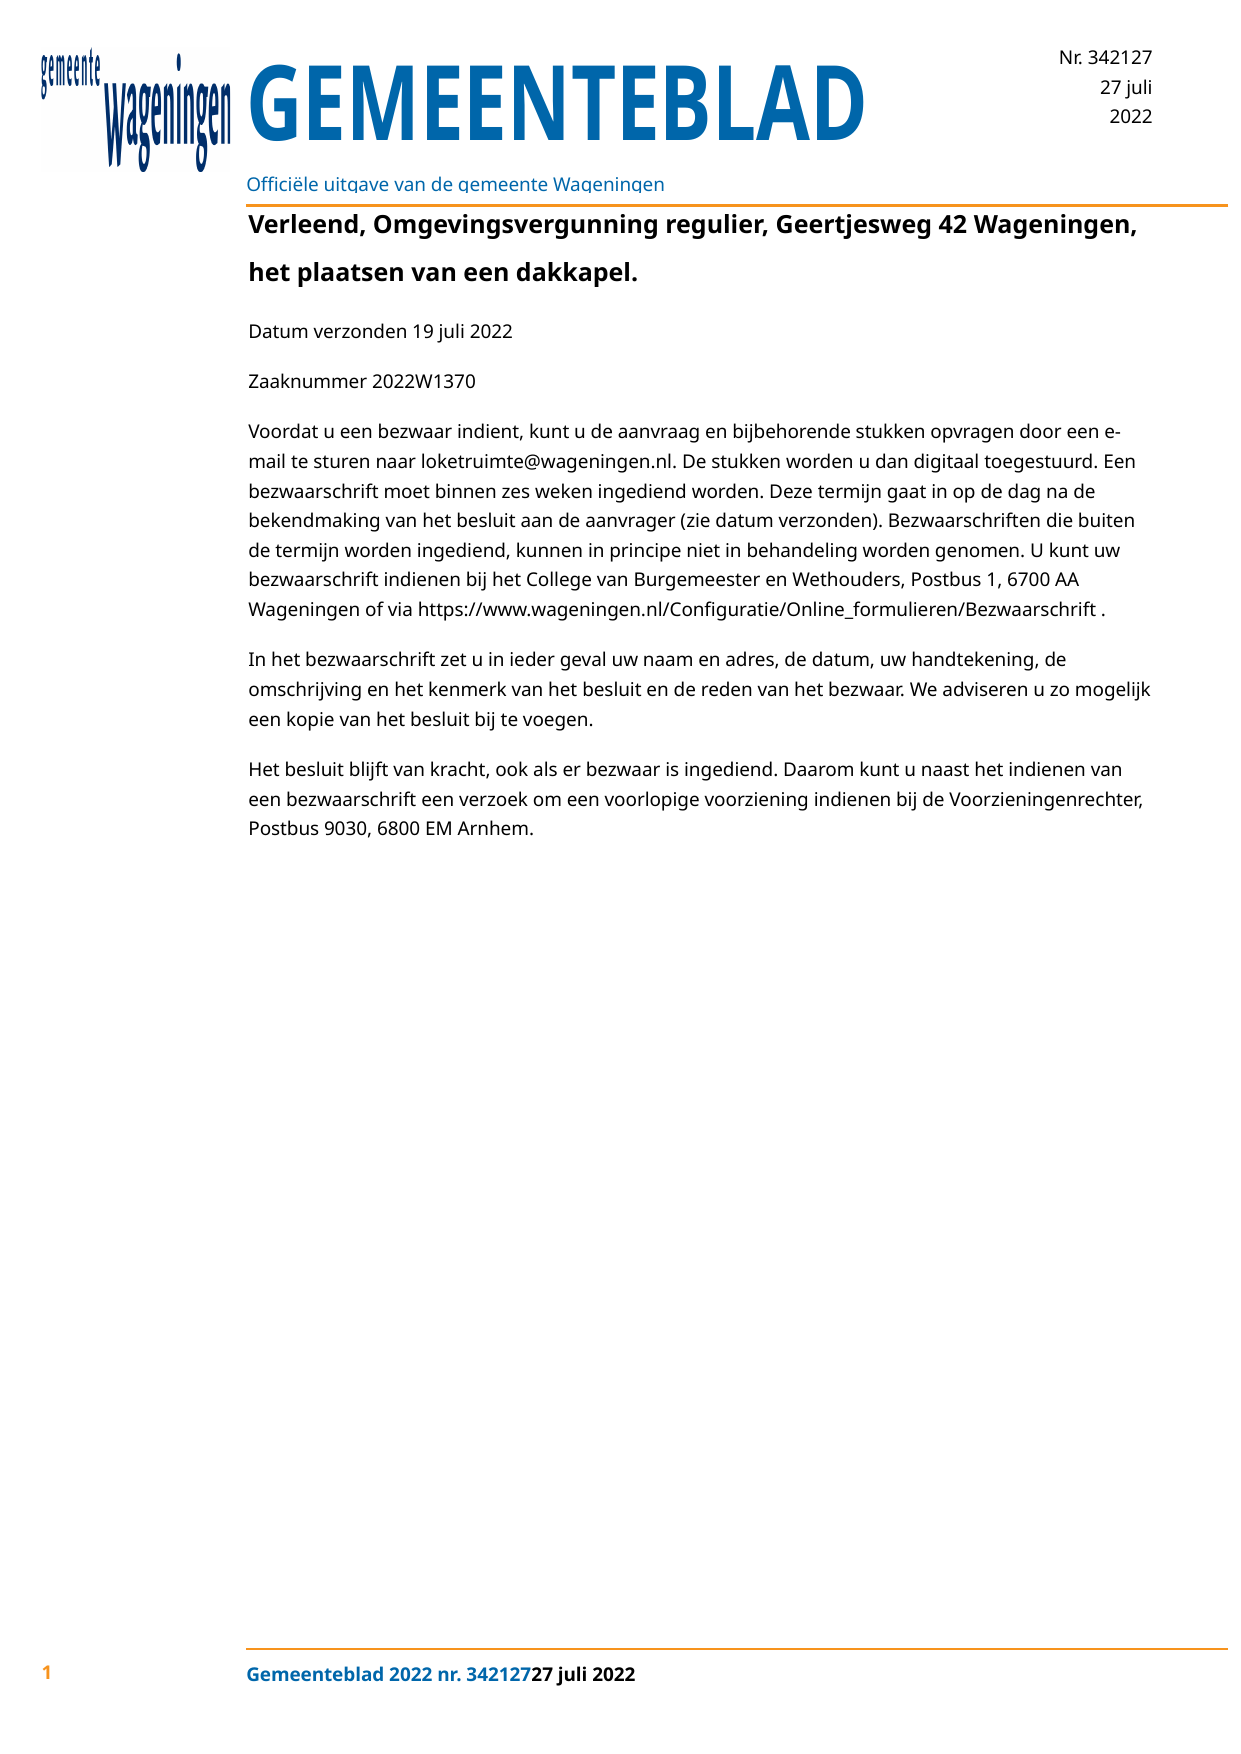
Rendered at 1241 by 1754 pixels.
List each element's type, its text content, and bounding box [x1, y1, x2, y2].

picture [41, 47, 231, 172]
text Verleend, Omgevingsvergunning regulier, Geertjesweg 42 Wageningen, het plaatsen van een dakkapel. [248, 207, 1152, 288]
text Voordat u een bezwaar indient, kunt u de aanvraag en bijbehorende stukken opvragen door een e-mail te sturen naar loketruimte@wageningen.nl. De stukken worden u dan digitaal toegestuurd. Een bezwaarschrift moet binnen zes weken ingediend worden. Deze termijn gaat in op de dag na de bekendmaking van het besluit aan de aanvrager (zie datum verzonden). Bezwaarschriften die buiten de termijn worden ingediend, kunnen in principe niet in behandeling worden genomen. U kunt uw bezwaarschrift indienen bij het College van Burgemeester en Wethouders, Postbus 1, 6700 AA Wageningen of via https://www.wageningen.nl/Configuratie/Online_formulieren/Bezwaarschrift . [248, 419, 1152, 622]
text Het besluit blijft van kracht, ook als er bezwaar is ingediend. Daarom kunt u naast het indienen van een bezwaarschrift een verzoek om een voorlopige voorziening indienen bij de Voorzieningenrechter, Postbus 9030, 6800 EM Arnhem. [248, 756, 1152, 841]
text Zaaknummer 2022W1370 [248, 368, 1152, 394]
text In het bezwaarschrift zet u in ieder geval uw naam en adres, de datum, uw handtekening, de omschrijving en het kenmerk van het besluit en de reden van het bezwaar. We adviseren u zo mogelijk een kopie van het besluit bij te voegen. [248, 647, 1152, 732]
text Datum verzonden 19 juli 2022 [248, 318, 1152, 344]
